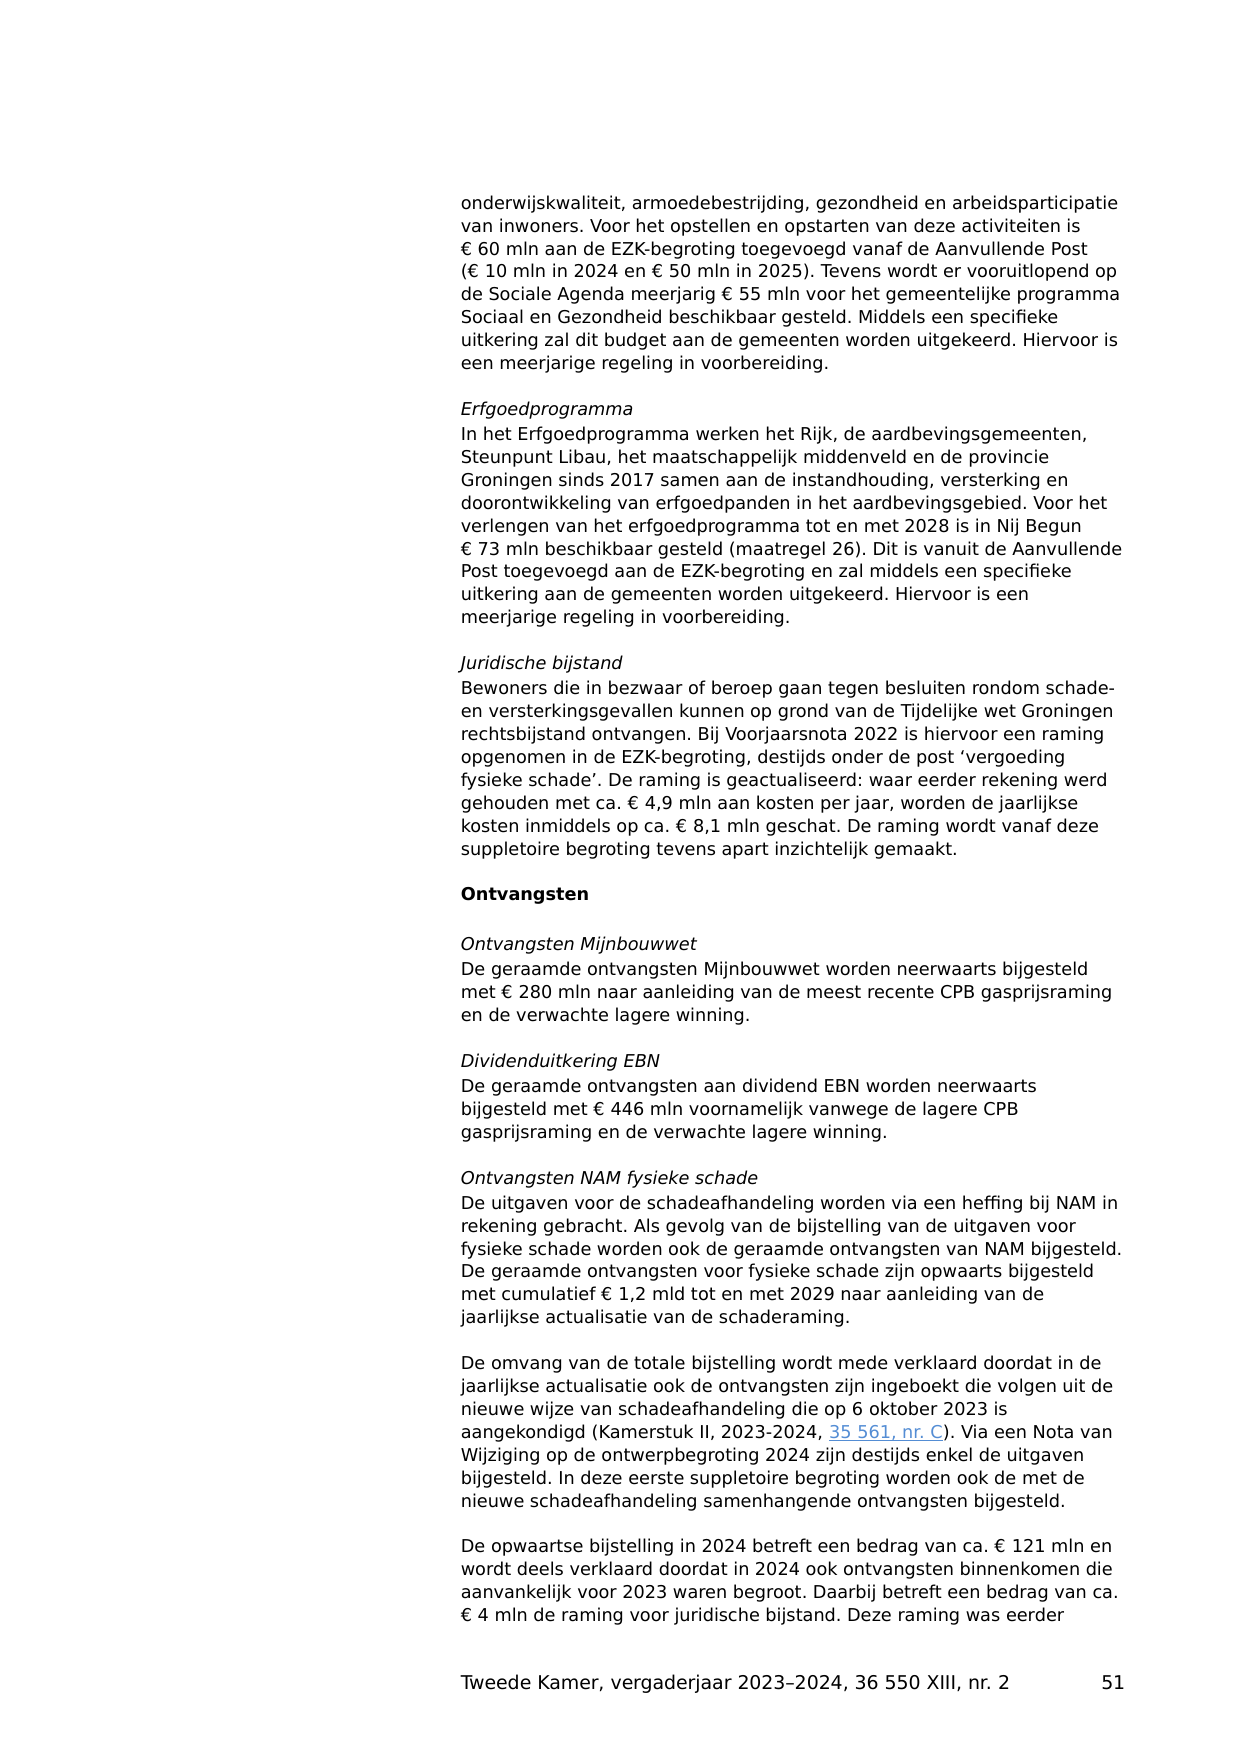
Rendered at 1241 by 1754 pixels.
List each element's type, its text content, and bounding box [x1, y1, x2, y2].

text Juridische bijstand [461, 651, 1125, 674]
text De omvang van de totale bijstelling wordt mede verklaard doordat in de jaarlijkse actualisatie ook de ontvangsten zijn ingeboekt die volgen uit de nieuwe wijze van schadeafhandeling die op 6 oktober 2023 is aangekondigd (Kamerstuk II, 2023-2024, 35 561, nr. C). Via een Nota van Wijziging op de ontwerpbegroting 2024 zijn destijds enkel de uitgaven bijgesteld. In deze eerste suppletoire begroting worden ook de met de nieuwe schadeafhandeling samenhangende ontvangsten bijgesteld. [461, 1351, 1125, 1512]
text De uitgaven voor de schadeafhandeling worden via een heffing bij NAM in rekening gebracht. Als gevolg van de bijstelling van de uitgaven voor fysieke schade worden ook de geraamde ontvangsten van NAM bijgesteld. De geraamde ontvangsten voor fysieke schade zijn opwaarts bijgesteld met cumulatief € 1,2 mld tot en met 2029 naar aanleiding van de jaarlijkse actualisatie van de schaderaming. [461, 1191, 1125, 1328]
text Ontvangsten NAM fysieke schade [461, 1166, 1125, 1189]
text Dividenduitkering EBN [461, 1049, 1125, 1072]
text onderwijskwaliteit, armoedebestrijding, gezondheid en arbeidsparticipatie van inwoners. Voor het opstellen en opstarten van deze activiteiten is € 60 mln aan de EZK-begroting toegevoegd vanaf de Aanvullende Post (€ 10 mln in 2024 en € 50 mln in 2025). Tevens wordt er vooruitlopend op de Sociale Agenda meerjarig € 55 mln voor het gemeentelijke programma Sociaal en Gezondheid beschikbaar gesteld. Middels een specifieke uitkering zal dit budget aan de gemeenten worden uitgekeerd. Hiervoor is een meerjarige regeling in voorbereiding. [461, 191, 1125, 374]
text De opwaartse bijstelling in 2024 betreft een bedrag van ca. € 121 mln en wordt deels verklaard doordat in 2024 ook ontvangsten binnenkomen die aanvankelijk voor 2023 waren begroot. Daarbij betreft een bedrag van ca. € 4 mln de raming voor juridische bijstand. Deze raming was eerder [461, 1534, 1125, 1626]
text Erfgoedprogramma [461, 397, 1125, 420]
text Ontvangsten Mijnbouwwet [461, 932, 1125, 955]
text De geraamde ontvangsten Mijnbouwwet worden neerwaarts bijgesteld met € 280 mln naar aanleiding van de meest recente CPB gasprijsraming en de verwachte lagere winning. [461, 957, 1125, 1026]
text Bewoners die in bezwaar of beroep gaan tegen besluiten rondom schade- en versterkingsgevallen kunnen op grond van de Tijdelijke wet Groningen rechtsbijstand ontvangen. Bij Voorjaarsnota 2022 is hiervoor een raming opgenomen in de EZK-begroting, destijds onder de post ‘vergoeding fysieke schade’. De raming is geactualiseerd: waar eerder rekening werd gehouden met ca. € 4,9 mln aan kosten per jaar, worden de jaarlijkse kosten inmiddels op ca. € 8,1 mln geschat. De raming wordt vanaf deze suppletoire begroting tevens apart inzichtelijk gemaakt. [461, 676, 1125, 859]
text De geraamde ontvangsten aan dividend EBN worden neerwaarts bijgesteld met € 446 mln voornamelijk vanwege de lagere CPB gasprijsraming en de verwachte lagere winning. [461, 1074, 1125, 1143]
text In het Erfgoedprogramma werken het Rijk, de aardbevingsgemeenten, Steunpunt Libau, het maatschappelijk middenveld en de provincie Groningen sinds 2017 samen aan de instandhouding, versterking en doorontwikkeling van erfgoedpanden in het aardbevingsgebied. Voor het verlengen van het erfgoedprogramma tot en met 2028 is in Nij Begun € 73 mln beschikbaar gesteld (maatregel 26). Dit is vanuit de Aanvullende Post toegevoegd aan de EZK-begroting en zal middels een specifieke uitkering aan de gemeenten worden uitgekeerd. Hiervoor is een meerjarige regeling in voorbereiding. [461, 422, 1125, 628]
text Ontvangsten [461, 882, 1125, 905]
